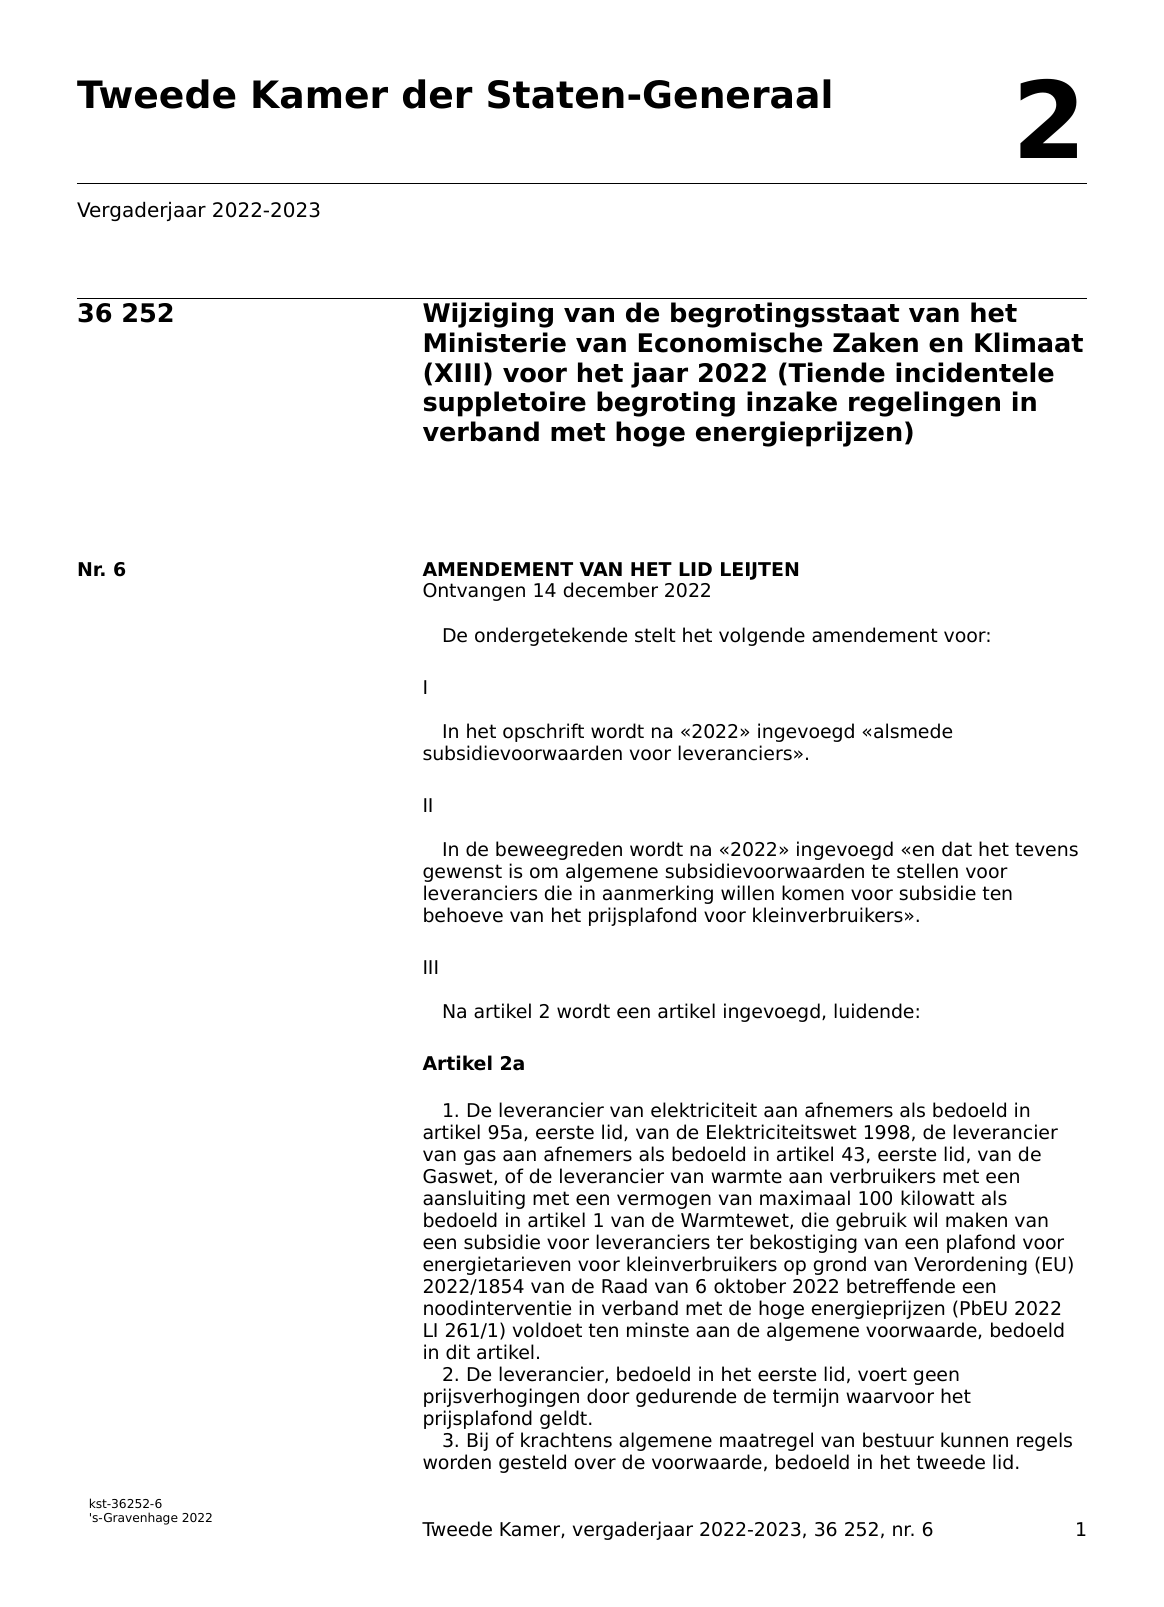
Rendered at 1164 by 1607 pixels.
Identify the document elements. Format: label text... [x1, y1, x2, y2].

subtitle I [422, 677, 1087, 698]
text 2. De leverancier, bedoeld in het eerste lid, voert geen prijsverhogingen door gedurende de termijn waarvoor het prijsplafond geldt. [422, 1364, 1087, 1429]
text 's-Gravenhage 2022 [88, 1511, 323, 1525]
subtitle Artikel 2a [422, 1053, 1087, 1075]
text In de beweegreden wordt na «2022» ingevoegd «en dat het tevens gewenst is om algemene subsidievoorwaarden te stellen voor leveranciers die in aanmerking willen komen voor subsidie ten behoeve van het prijsplafond voor kleinverbruikers». [422, 839, 1087, 927]
text De ondergetekende stelt het volgende amendement voor: [422, 624, 1087, 647]
text Ontvangen 14 december 2022 [422, 580, 1087, 602]
table_cell Vergaderjaar 2022-2023 [77, 184, 1087, 298]
text 3. Bij of krachtens algemene maatregel van bestuur kunnen regels worden gesteld over de voorwaarde, bedoeld in het tweede lid. [422, 1429, 1087, 1473]
table_header Tweede Kamer der Staten-Generaal [77, 59, 886, 183]
subtitle II [422, 795, 1087, 817]
text Na artikel 2 wordt een artikel ingevoegd, luidende: [422, 1001, 1087, 1023]
subtitle III [422, 957, 1087, 979]
table_header 2 [886, 59, 1087, 183]
subtitle Nr. 6 AMENDEMENT VAN HET LID LEIJTEN [77, 558, 1087, 580]
text 1. De leverancier van elektriciteit aan afnemers als bedoeld in artikel 95a, eerste lid, van de Elektriciteitswet 1998, de leverancier van gas aan afnemers als bedoeld in artikel 43, eerste lid, van de Gaswet, of de leverancier van warmte aan verbruikers met een aansluiting met een vermogen van maximaal 100 kilowatt als bedoeld in artikel 1 van de Warmtewet, die gebruik wil maken van een subsidie voor leveranciers ter bekostiging van een plafond voor energietarieven voor kleinverbruikers op grond van Verordening (EU) 2022/1854 van de Raad van 6 oktober 2022 betreffende een noodinterventie in verband met de hoge energieprijzen (PbEU 2022 LI 261/1) voldoet ten minste aan de algemene voorwaarde, bedoeld in dit artikel. [422, 1100, 1087, 1364]
subtitle 36 252 Wijziging van de begrotingsstaat van het Ministerie van Economische Zaken en Klimaat (XIII) voor het jaar 2022 (Tiende incidentele suppletoire begroting inzake regelingen in verband met hoge energieprijzen) [77, 299, 1087, 447]
text In het opschrift wordt na «2022» ingevoegd «alsmede subsidievoorwaarden voor leveranciers». [422, 721, 1087, 765]
text kst-36252-6 [88, 1497, 323, 1511]
